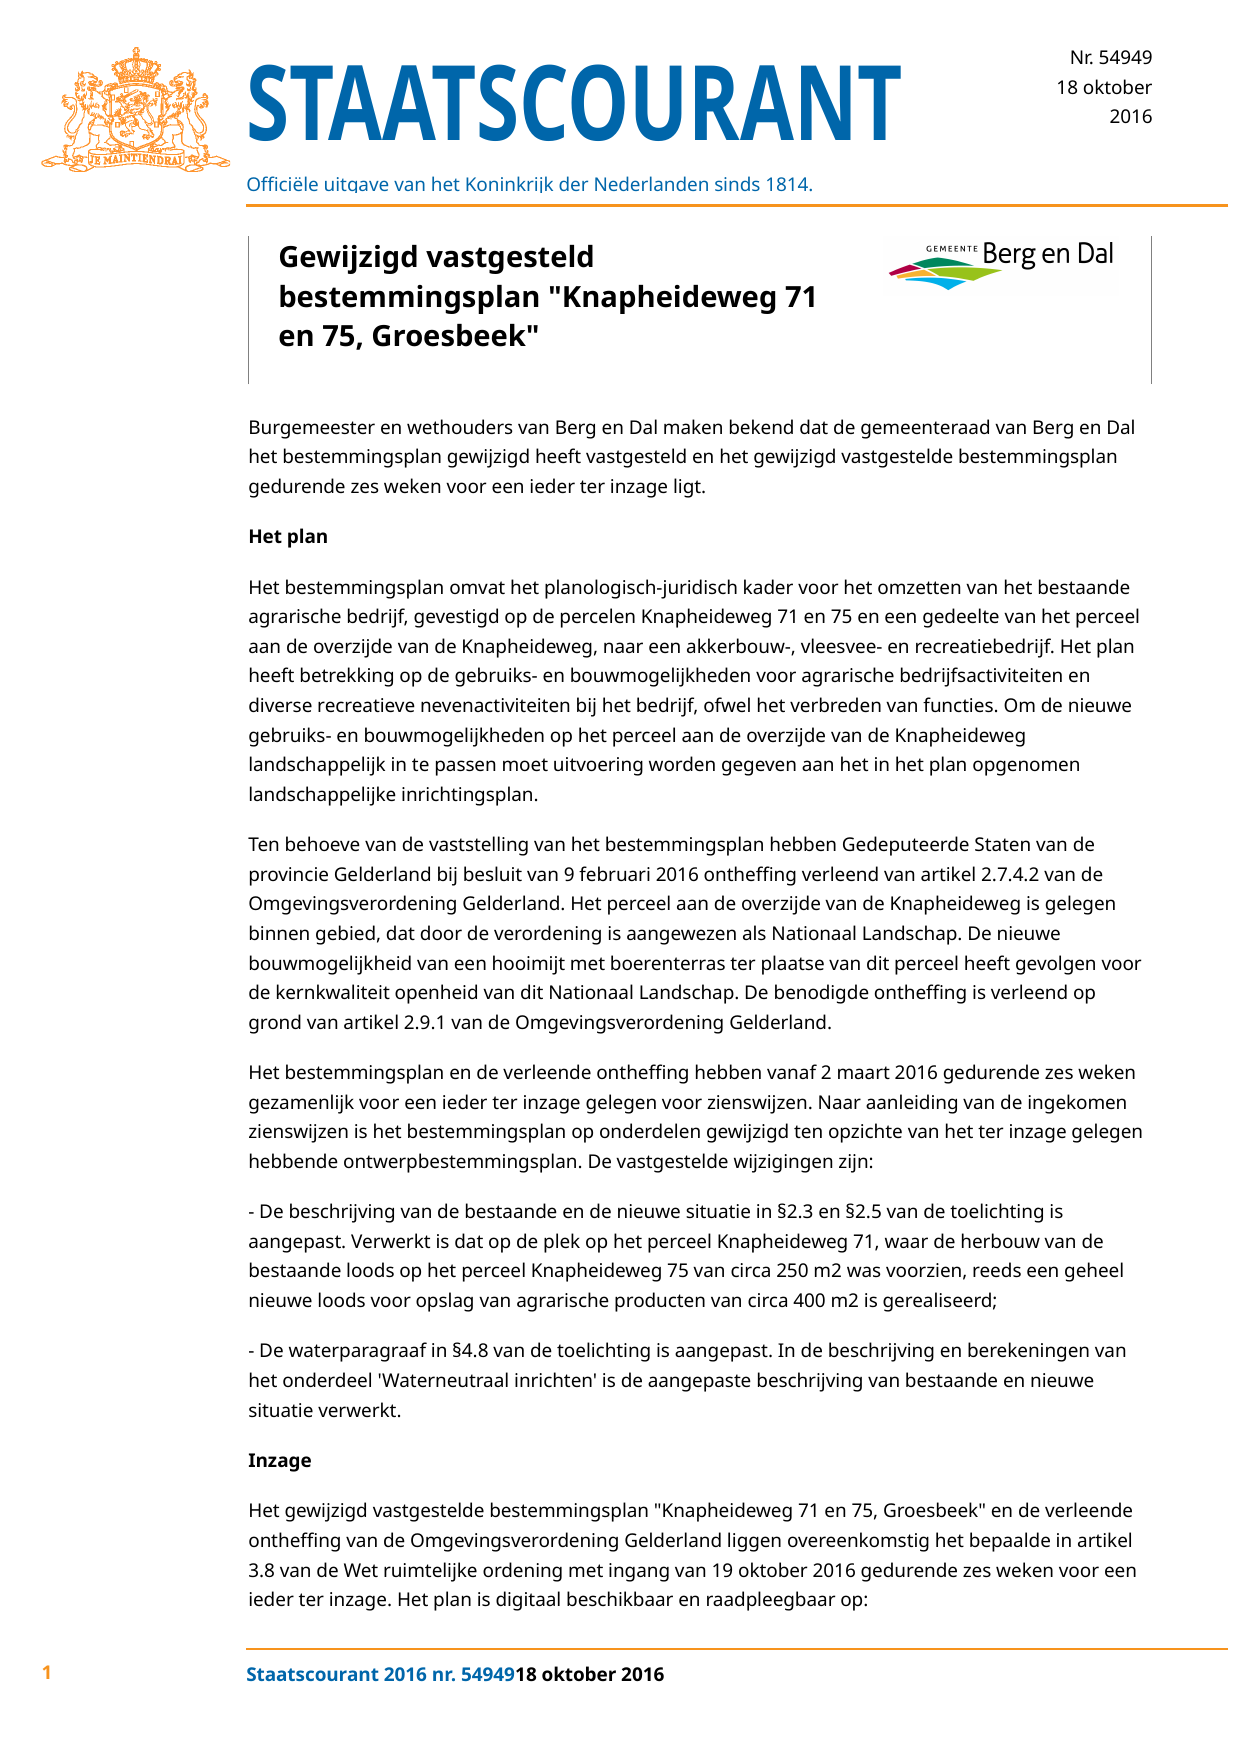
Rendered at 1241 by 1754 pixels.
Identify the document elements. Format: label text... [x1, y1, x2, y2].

text Het bestemmingsplan omvat het planologisch-juridisch kader voor het omzetten van het bestaande agrarische bedrijf, gevestigd op de percelen Knapheideweg 71 en 75 en een gedeelte van het perceel aan de overzijde van de Knapheideweg, naar een akkerbouw-, vleesvee- en recreatiebedrijf. Het plan heeft betrekking op de gebruiks- en bouwmogelijkheden voor agrarische bedrijfsactiviteiten en diverse recreatieve nevenactiviteiten bij het bedrijf, ofwel het verbreden van functies. Om de nieuwe gebruiks- en bouwmogelijkheden op het perceel aan de overzijde van de Knapheideweg landschappelijk in te passen moet uitvoering worden gegeven aan het in het plan opgenomen landschappelijke inrichtingsplan. [248, 574, 1152, 807]
table_header [850, 236, 1151, 384]
text Burgemeester en wethouders van Berg en Dal maken bekend dat de gemeenteraad van Berg en Dal het bestemmingsplan gewijzigd heeft vastgesteld en het gewijzigd vastgestelde bestemmingsplan gedurende zes weken voor een ieder ter inzage ligt. [248, 414, 1152, 499]
text - De waterparagraaf in §4.8 van de toelichting is aangepast. In de beschrijving en berekeningen van het onderdeel 'Waterneutraal inrichten' is de aangepaste beschrijving van bestaande en nieuwe situatie verwerkt. [248, 1338, 1152, 1423]
text Het bestemmingsplan en de verleende ontheffing hebben vanaf 2 maart 2016 gedurende zes weken gezamenlijk voor een ieder ter inzage gelegen voor zienswijzen. Naar aanleiding van de ingekomen zienswijzen is het bestemmingsplan op onderdelen gewijzigd ten opzichte van het ter inzage gelegen hebbende ontwerpbestemmingsplan. De vastgestelde wijzigingen zijn: [248, 1059, 1152, 1174]
text Het gewijzigd vastgestelde bestemmingsplan "Knapheideweg 71 en 75, Groesbeek" en de verleende ontheffing van de Omgevingsverordening Gelderland liggen overeenkomstig het bepaalde in artikel 3.8 van de Wet ruimtelijke ordening met ingang van 19 oktober 2016 gedurende zes weken voor een ieder ter inzage. Het plan is digitaal beschikbaar en raadpleegbaar op: [248, 1498, 1152, 1612]
picture [882, 236, 1119, 296]
table_header Gewijzigd vastgesteld bestemmingsplan "Knapheideweg 71 en 75, Groesbeek" [249, 236, 850, 384]
text Inzage [248, 1447, 1152, 1473]
text Het plan [248, 523, 1152, 549]
text Ten behoeve van de vaststelling van het bestemmingsplan hebben Gedeputeerde Staten van de provincie Gelderland bij besluit van 9 februari 2016 ontheffing verleend van artikel 2.7.4.2 van de Omgevingsverordening Gelderland. Het perceel aan de overzijde van de Knapheideweg is gelegen binnen gebied, dat door de verordening is aangewezen als Nationaal Landschap. De nieuwe bouwmogelijkheid van een hooimijt met boerenterras ter plaatse van dit perceel heeft gevolgen voor de kernkwaliteit openheid van dit Nationaal Landschap. De benodigde ontheffing is verleend op grond van artikel 2.9.1 van de Omgevingsverordening Gelderland. [248, 831, 1152, 1035]
picture [41, 47, 231, 172]
text - De beschrijving van de bestaande en de nieuwe situatie in §2.3 en §2.5 van de toelichting is aangepast. Verwerkt is dat op de plek op het perceel Knapheideweg 71, waar de herbouw van de bestaande loods op het perceel Knapheideweg 75 van circa 250 m2 was voorzien, reeds een geheel nieuwe loods voor opslag van agrarische producten van circa 400 m2 is gerealiseerd; [248, 1198, 1152, 1313]
